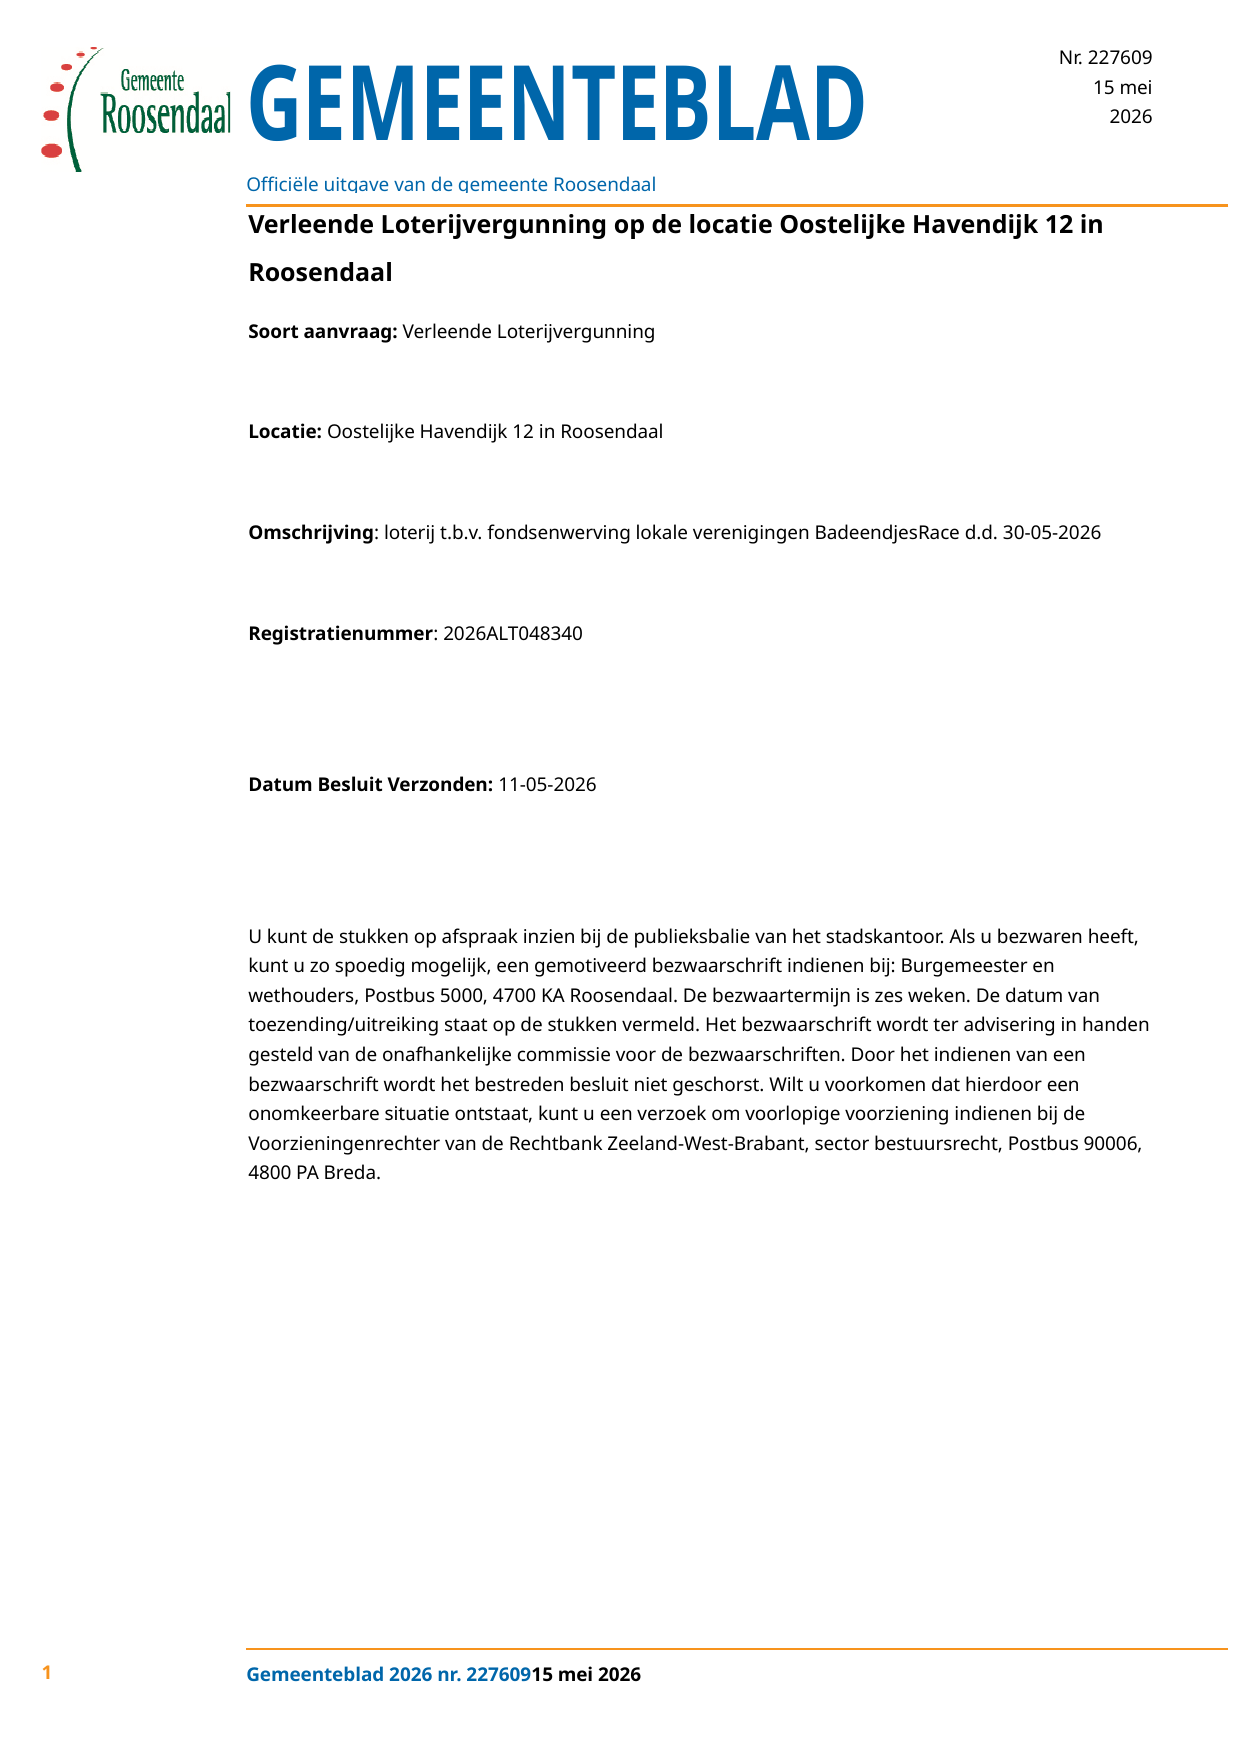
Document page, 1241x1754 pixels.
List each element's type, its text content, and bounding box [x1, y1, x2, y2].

text Verleende Loterijvergunning op de locatie Oostelijke Havendijk 12 in Roosendaal [248, 207, 1152, 288]
text Datum Besluit Verzonden: 11-05-2026 [248, 772, 1152, 797]
text Registratienummer: 2026ALT048340 [248, 620, 1152, 646]
text Soort aanvraag: Verleende Loterijvergunning [248, 318, 1152, 344]
text Locatie: Oostelijke Havendijk 12 in Roosendaal [248, 419, 1152, 444]
text U kunt de stukken op afspraak inzien bij de publieksbalie van het stadskantoor. Als u bezwaren heeft, kunt u zo spoedig mogelijk, een gemotiveerd bezwaarschrift indienen bij: Burgemeester en wethouders, Postbus 5000, 4700 KA Roosendaal. De bezwaartermijn is zes weken. De datum van toezending/uitreiking staat op de stukken vermeld. Het bezwaarschrift wordt ter advisering in handen gesteld van de onafhankelijke commissie voor de bezwaarschriften. Door het indienen van een bezwaarschrift wordt het bestreden besluit niet geschorst. Wilt u voorkomen dat hierdoor een onomkeerbare situatie ontstaat, kunt u een verzoek om voorlopige voorziening indienen bij de Voorzieningenrechter van de Rechtbank Zeeland-West-Brabant, sector bestuursrecht, Postbus 90006, 4800 PA Breda. [248, 923, 1152, 1185]
picture [41, 47, 231, 172]
text Omschrijving: loterij t.b.v. fondsenwerving lokale verenigingen BadeendjesRace d.d. 30-05-2026 [248, 519, 1152, 545]
